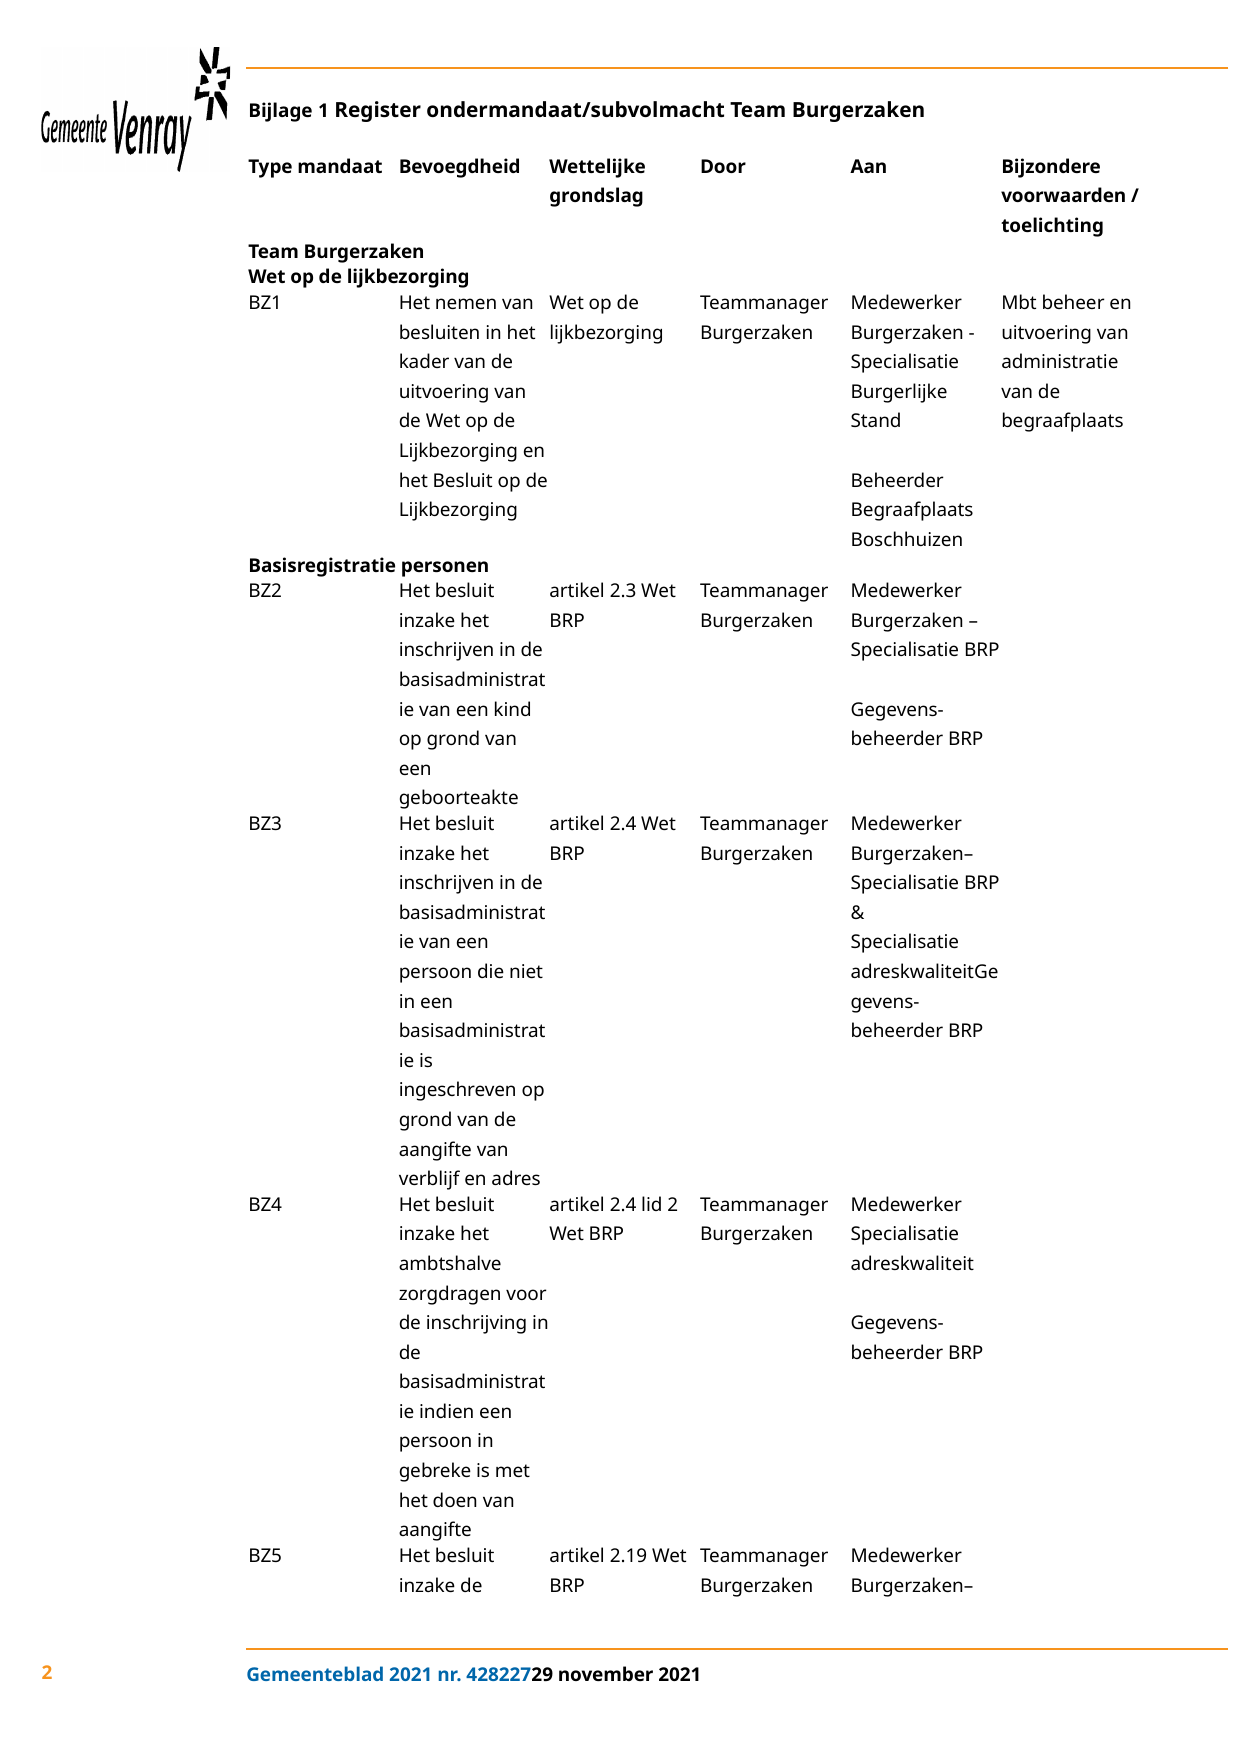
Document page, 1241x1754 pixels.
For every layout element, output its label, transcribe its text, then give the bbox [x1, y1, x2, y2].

table_cell Wet op de lijkbezorging [248, 264, 1152, 289]
table_cell [1001, 1542, 1152, 1597]
table_header Aan [850, 153, 1001, 238]
table_cell artikel 2.4 lid 2 Wet BRP [549, 1191, 700, 1542]
table_cell Teammanager Burgerzaken [700, 810, 850, 1191]
picture [41, 47, 231, 172]
table_cell Medewerker Burgerzaken - Specialisatie Burgerlijke Stand Beheerder Begraafplaats Boschhuizen [850, 289, 1001, 552]
table_cell Team Burgerzaken [248, 238, 1152, 264]
table_header Wettelijke grondslag [549, 153, 700, 238]
table_cell [1001, 578, 1152, 810]
table_cell Teammanager Burgerzaken [700, 578, 850, 810]
table_cell BZ3 [248, 810, 398, 1191]
table_cell Het besluit inzake het inschrijven in de basisadministratie van een kind op grond van een geboorteakte [399, 578, 549, 810]
table_cell artikel 2.19 Wet BRP [549, 1542, 700, 1597]
table_cell artikel 2.3 Wet BRP [549, 578, 700, 810]
table_cell BZ2 [248, 578, 398, 810]
table_cell Teammanager Burgerzaken [700, 289, 850, 552]
table_cell artikel 2.4 Wet BRP [549, 810, 700, 1191]
table_cell Wet op de lijkbezorging [549, 289, 700, 552]
table_cell Teammanager Burgerzaken [700, 1542, 850, 1597]
table_header Bevoegdheid [399, 153, 549, 238]
table_cell Het besluit inzake de [399, 1542, 549, 1597]
table_cell BZ5 [248, 1542, 398, 1597]
table_cell Basisregistratie personen [248, 552, 1152, 577]
table_cell Het besluit inzake het ambtshalve zorgdragen voor de inschrijving in de basisadministratie indien een persoon in gebreke is met het doen van aangifte [399, 1191, 549, 1542]
table_header Type mandaat [248, 153, 398, 238]
table_cell [1001, 1191, 1152, 1542]
table_cell Teammanager Burgerzaken [700, 1191, 850, 1542]
table_cell BZ1 [248, 289, 398, 552]
text Bijlage 1 Register ondermandaat/subvolmacht Team Burgerzaken [248, 95, 1152, 123]
table_cell Medewerker Burgerzaken– [850, 1542, 1001, 1597]
table_header Door [700, 153, 850, 238]
table_cell Medewerker Specialisatie adreskwaliteit Gegevens-beheerder BRP [850, 1191, 1001, 1542]
table_cell [1001, 810, 1152, 1191]
table_cell BZ4 [248, 1191, 398, 1542]
table_cell Medewerker Burgerzaken– Specialisatie BRP & Specialisatie adreskwaliteitGegevens-beheerder BRP [850, 810, 1001, 1191]
table_cell Het besluit inzake het inschrijven in de basisadministratie van een persoon die niet in een basisadministratie is ingeschreven op grond van de aangifte van verblijf en adres [399, 810, 549, 1191]
table_cell Medewerker Burgerzaken – Specialisatie BRP Gegevens-beheerder BRP [850, 578, 1001, 810]
table_cell Het nemen van besluiten in het kader van de uitvoering van de Wet op de Lijkbezorging en het Besluit op de Lijkbezorging [399, 289, 549, 552]
table_header Bijzondere voorwaarden / toelichting [1001, 153, 1152, 238]
table_cell Mbt beheer en uitvoering van administratie van de begraafplaats [1001, 289, 1152, 552]
